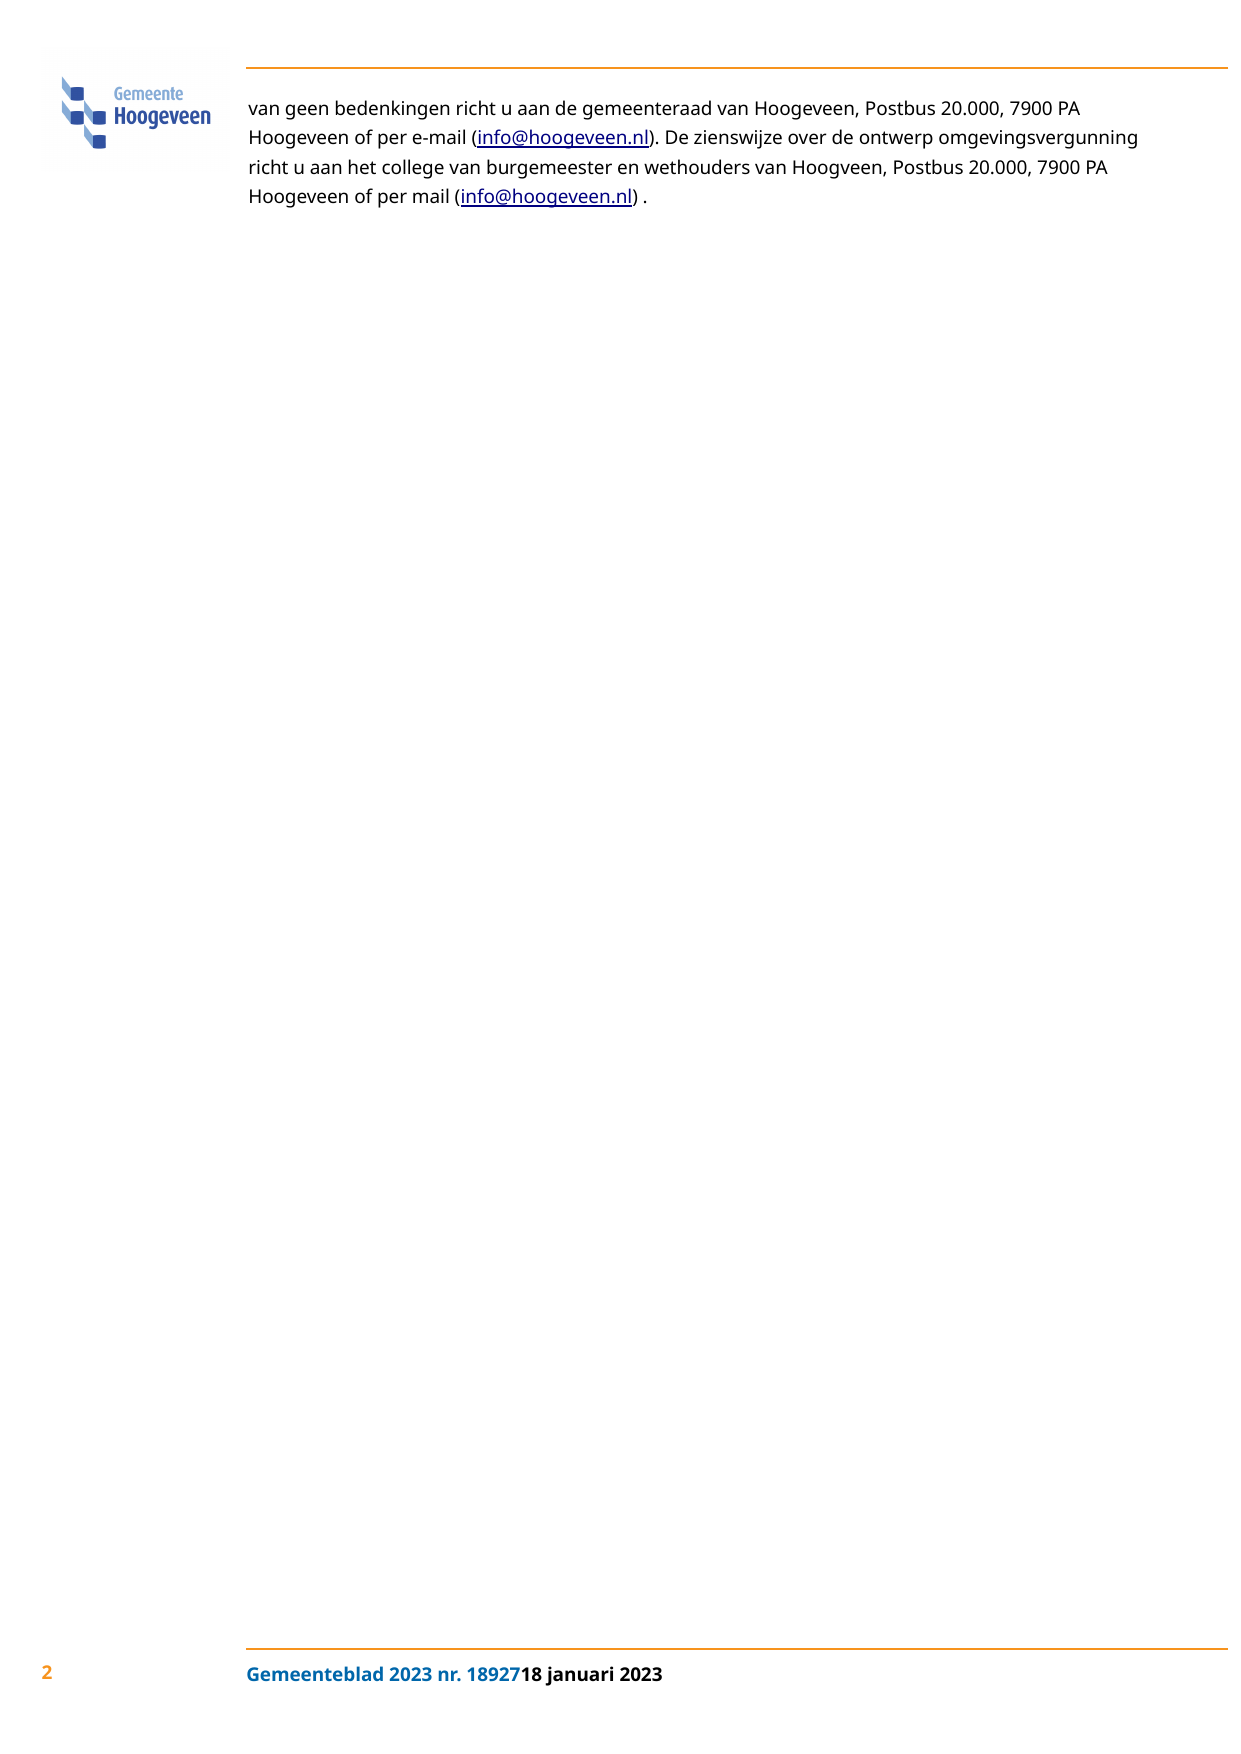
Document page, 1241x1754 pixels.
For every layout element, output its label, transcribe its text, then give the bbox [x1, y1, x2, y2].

text van geen bedenkingen richt u aan de gemeenteraad van Hoogeveen, Postbus 20.000, 7900 PA Hoogeveen of per e-mail (info@hoogeveen.nl). De zienswijze over de ontwerp omgevingsvergunning richt u aan het college van burgemeester en wethouders van Hoogveen, Postbus 20.000, 7900 PA Hoogeveen of per mail (info@hoogeveen.nl) . [248, 95, 1152, 209]
picture [41, 47, 231, 172]
